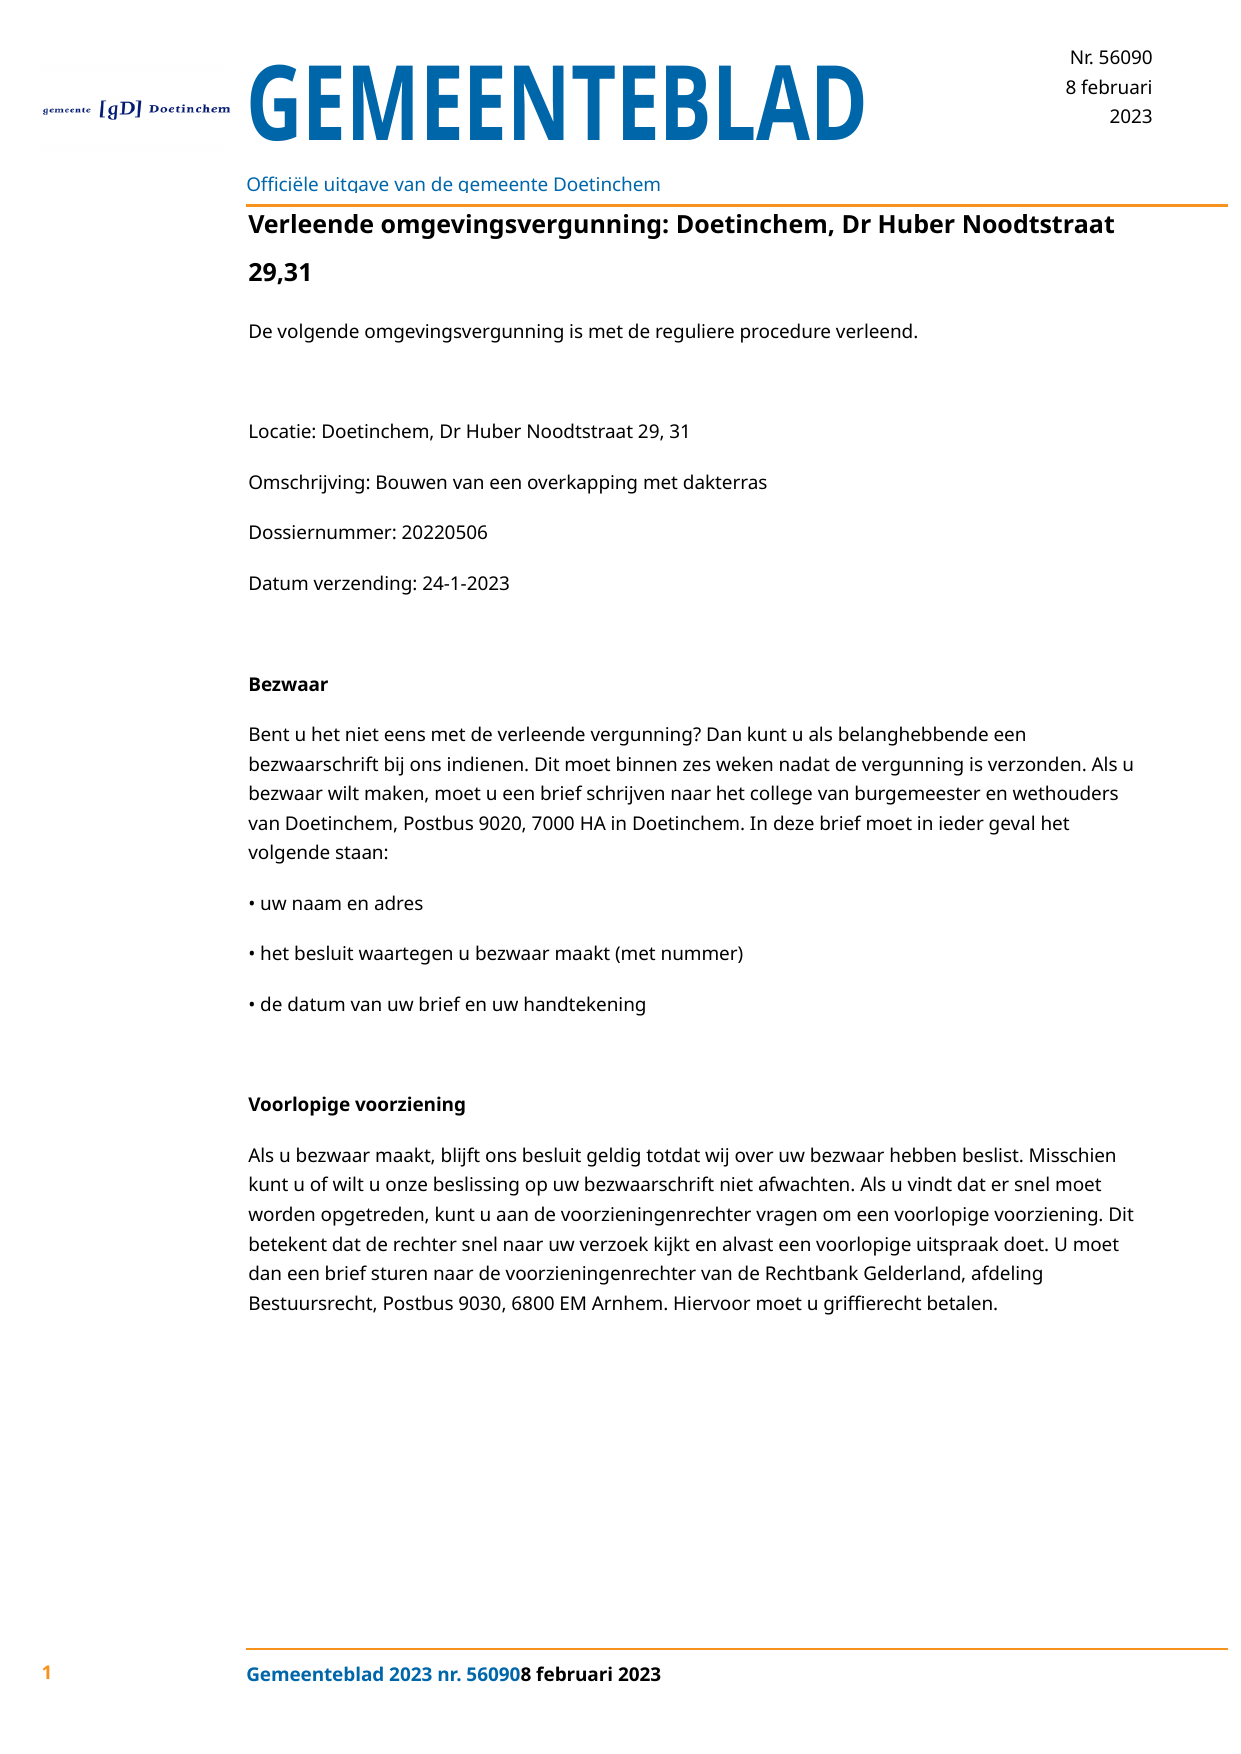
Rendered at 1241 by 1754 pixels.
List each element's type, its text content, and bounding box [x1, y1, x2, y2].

text • uw naam en adres [248, 890, 1152, 916]
text Bent u het niet eens met de verleende vergunning? Dan kunt u als belanghebbende een bezwaarschrift bij ons indienen. Dit moet binnen zes weken nadat de vergunning is verzonden. Als u bezwaar wilt maken, moet u een brief schrijven naar het college van burgemeester en wethouders van Doetinchem, Postbus 9020, 7000 HA in Doetinchem. In deze brief moet in ieder geval het volgende staan: [248, 721, 1152, 865]
text Als u bezwaar maakt, blijft ons besluit geldig totdat wij over uw bezwaar hebben beslist. Misschien kunt u of wilt u onze beslissing op uw bezwaarschrift niet afwachten. Als u vindt dat er snel moet worden opgetreden, kunt u aan de voorzieningenrechter vragen om een voorlopige voorziening. Dit betekent dat de rechter snel naar uw verzoek kijkt en alvast een voorlopige uitspraak doet. U moet dan een brief sturen naar de voorzieningenrechter van de Rechtbank Gelderland, afdeling Bestuursrecht, Postbus 9030, 6800 EM Arnhem. Hiervoor moet u griffierecht betalen. [248, 1142, 1152, 1316]
text Locatie: Doetinchem, Dr Huber Noodtstraat 29, 31 [248, 419, 1152, 444]
text Datum verzending: 24-1-2023 [248, 570, 1152, 596]
text Bezwaar [248, 671, 1152, 697]
text Dossiernummer: 20220506 [248, 519, 1152, 545]
picture [41, 47, 231, 172]
text Verleende omgevingsvergunning: Doetinchem, Dr Huber Noodtstraat 29,31 [248, 207, 1152, 288]
text De volgende omgevingsvergunning is met de reguliere procedure verleend. [248, 318, 1152, 344]
text • de datum van uw brief en uw handtekening [248, 991, 1152, 1017]
text • het besluit waartegen u bezwaar maakt (met nummer) [248, 940, 1152, 966]
text Omschrijving: Bouwen van een overkapping met dakterras [248, 469, 1152, 495]
text Voorlopige voorziening [248, 1092, 1152, 1117]
